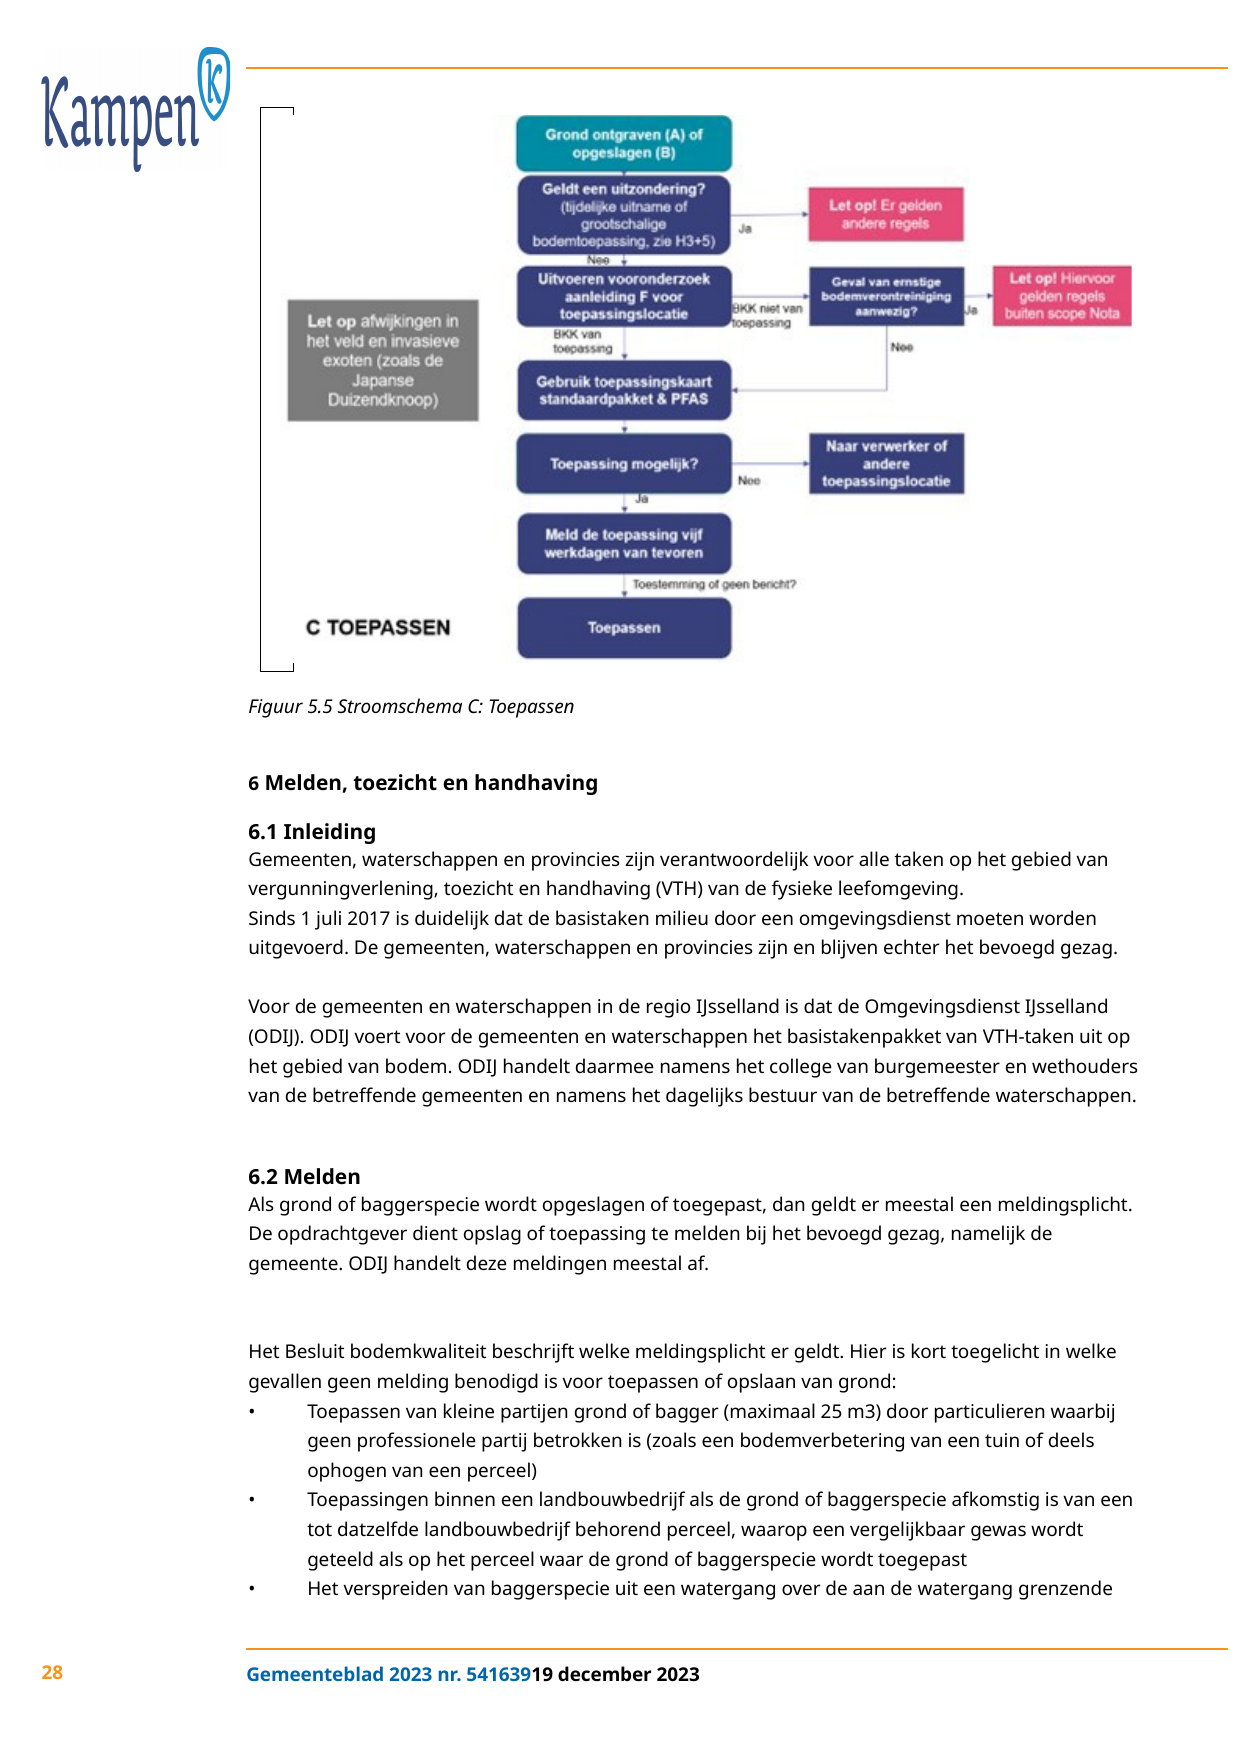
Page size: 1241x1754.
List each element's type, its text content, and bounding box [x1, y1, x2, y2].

text Sinds 1 juli 2017 is duidelijk dat de basistaken milieu door een omgevingsdienst moeten worden uitgevoerd. De gemeenten, waterschappen en provincies zijn en blijven echter het bevoegd gezag. [248, 905, 1152, 960]
text Het Besluit bodemkwaliteit beschrijft welke meldingsplicht er geldt. Hier is kort toegelicht in welke gevallen geen melding benodigd is voor toepassen of opslaan van grond: [248, 1339, 1152, 1394]
text Figuur 5.5 Stroomschema C: Toepassen [248, 693, 1152, 718]
picture [41, 47, 231, 172]
text Gemeenten, waterschappen en provincies zijn verantwoordelijk voor alle taken op het gebied van vergunningverlening, toezicht en handhaving (VTH) van de fysieke leefomgeving. [248, 846, 1152, 901]
text 6.2 Melden [248, 1162, 1152, 1191]
text 6.1 Inleiding [248, 817, 1152, 846]
picture [268, 115, 1132, 663]
text 6 Melden, toezicht en handhaving [248, 768, 1152, 796]
text Voor de gemeenten en waterschappen in de regio IJsselland is dat de Omgevingsdienst IJsselland (ODIJ). ODIJ voert voor de gemeenten en waterschappen het basistakenpakket van VTH-taken uit op het gebied van bodem. ODIJ handelt daarmee namens het college van burgemeester en wethouders van de betreffende gemeenten en namens het dagelijks bestuur van de betreffende waterschappen. [248, 994, 1152, 1108]
list Het verspreiden van baggerspecie uit een watergang over de aan de watergang grenzende [248, 1575, 1152, 1601]
list Toepassen van kleine partijen grond of bagger (maximaal 25 m3) door particulieren waarbij geen professionele partij betrokken is (zoals een bodemverbetering van een tuin of deels ophogen van een perceel) [248, 1398, 1152, 1483]
text Als grond of baggerspecie wordt opgeslagen of toegepast, dan geldt er meestal een meldingsplicht. De opdrachtgever dient opslag of toepassing te melden bij het bevoegd gezag, namelijk de gemeente. ODIJ handelt deze meldingen meestal af. [248, 1191, 1152, 1276]
list Toepassingen binnen een landbouwbedrijf als de grond of baggerspecie afkomstig is van een tot datzelfde landbouwbedrijf behorend perceel, waarop een vergelijkbaar gewas wordt geteeld als op het perceel waar de grond of baggerspecie wordt toegepast [248, 1487, 1152, 1572]
